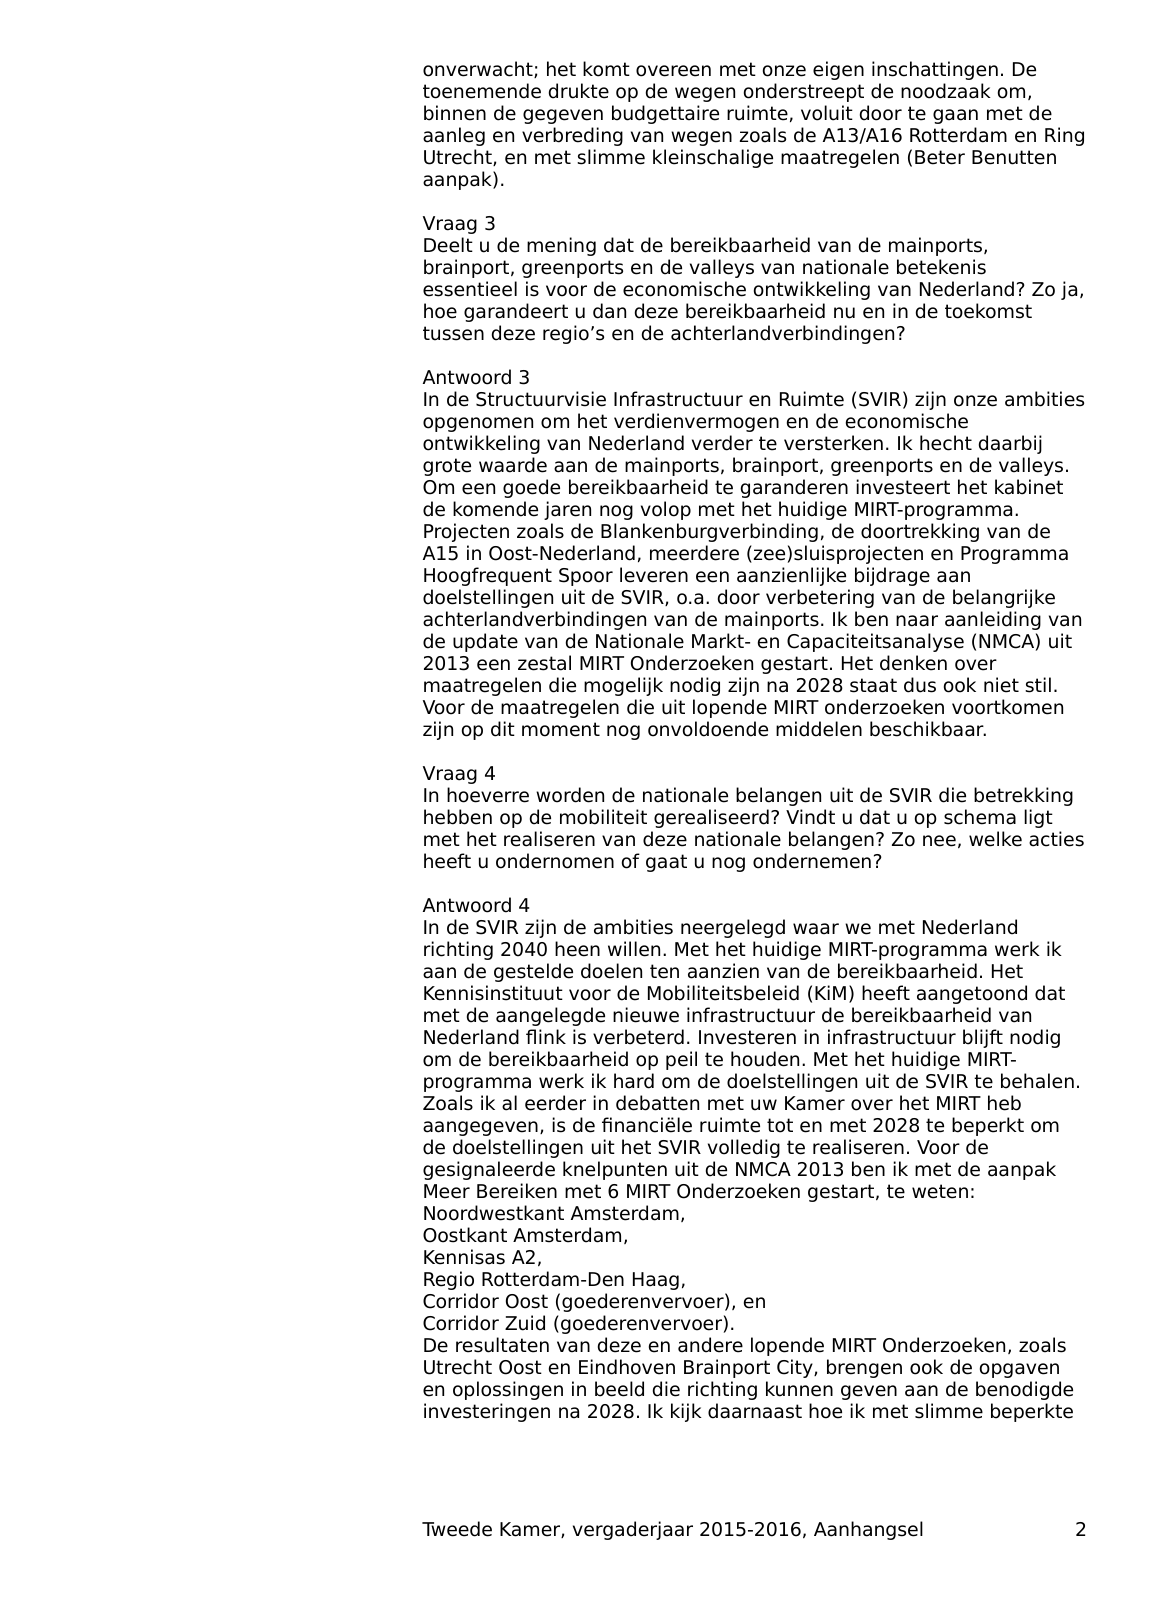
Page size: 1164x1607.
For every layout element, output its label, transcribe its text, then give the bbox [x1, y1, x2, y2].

text Antwoord 4 [422, 895, 1087, 917]
text Noordwestkant Amsterdam, [422, 1203, 1087, 1225]
text onverwacht; het komt overeen met onze eigen inschattingen. De toenemende drukte op de wegen onderstreept de noodzaak om, binnen de gegeven budgettaire ruimte, voluit door te gaan met de aanleg en verbreding van wegen zoals de A13/A16 Rotterdam en Ring Utrecht, en met slimme kleinschalige maatregelen (Beter Benutten aanpak). [422, 59, 1087, 191]
text Corridor Zuid (goederenvervoer). [422, 1313, 1087, 1335]
text Corridor Oost (goederenvervoer), en [422, 1291, 1087, 1313]
text Oostkant Amsterdam, [422, 1225, 1087, 1247]
text In de Structuurvisie Infrastructuur en Ruimte (SVIR) zijn onze ambities opgenomen om het verdienvermogen en de economische ontwikkeling van Nederland verder te versterken. Ik hecht daarbij grote waarde aan de mainports, brainport, greenports en de valleys. Om een goede bereikbaarheid te garanderen investeert het kabinet de komende jaren nog volop met het huidige MIRT-programma. Projecten zoals de Blankenburgverbinding, de doortrekking van de A15 in Oost-Nederland, meerdere (zee)sluisprojecten en Programma Hoogfrequent Spoor leveren een aanzienlijke bijdrage aan doelstellingen uit de SVIR, o.a. door verbetering van de belangrijke achterlandverbindingen van de mainports. Ik ben naar aanleiding van de update van de Nationale Markt- en Capaciteitsanalyse (NMCA) uit 2013 een zestal MIRT Onderzoeken gestart. Het denken over maatregelen die mogelijk nodig zijn na 2028 staat dus ook niet stil. [422, 389, 1087, 697]
text Kennisas A2, [422, 1247, 1087, 1269]
text Antwoord 3 [422, 367, 1087, 389]
text Vraag 4 [422, 763, 1087, 785]
text Regio Rotterdam-Den Haag, [422, 1269, 1087, 1291]
text In de SVIR zijn de ambities neergelegd waar we met Nederland richting 2040 heen willen. Met het huidige MIRT-programma werk ik aan de gestelde doelen ten aanzien van de bereikbaarheid. Het Kennisinstituut voor de Mobiliteitsbeleid (KiM) heeft aangetoond dat met de aangelegde nieuwe infrastructuur de bereikbaarheid van Nederland flink is verbeterd. Investeren in infrastructuur blijft nodig om de bereikbaarheid op peil te houden. Met het huidige MIRT-programma werk ik hard om de doelstellingen uit de SVIR te behalen. Zoals ik al eerder in debatten met uw Kamer over het MIRT heb aangegeven, is de financiële ruimte tot en met 2028 te beperkt om de doelstellingen uit het SVIR volledig te realiseren. Voor de gesignaleerde knelpunten uit de NMCA 2013 ben ik met de aanpak Meer Bereiken met 6 MIRT Onderzoeken gestart, te weten: [422, 917, 1087, 1203]
text Vraag 3 [422, 213, 1087, 235]
text Voor de maatregelen die uit lopende MIRT onderzoeken voortkomen zijn op dit moment nog onvoldoende middelen beschikbaar. [422, 697, 1087, 741]
text In hoeverre worden de nationale belangen uit de SVIR die betrekking hebben op de mobiliteit gerealiseerd? Vindt u dat u op schema ligt met het realiseren van deze nationale belangen? Zo nee, welke acties heeft u ondernomen of gaat u nog ondernemen? [422, 785, 1087, 873]
text De resultaten van deze en andere lopende MIRT Onderzoeken, zoals Utrecht Oost en Eindhoven Brainport City, brengen ook de opgaven en oplossingen in beeld die richting kunnen geven aan de benodigde investeringen na 2028. Ik kijk daarnaast hoe ik met slimme beperkte [422, 1335, 1087, 1423]
text Deelt u de mening dat de bereikbaarheid van de mainports, brainport, greenports en de valleys van nationale betekenis essentieel is voor de economische ontwikkeling van Nederland? Zo ja, hoe garandeert u dan deze bereikbaarheid nu en in de toekomst tussen deze regio’s en de achterlandverbindingen? [422, 235, 1087, 345]
